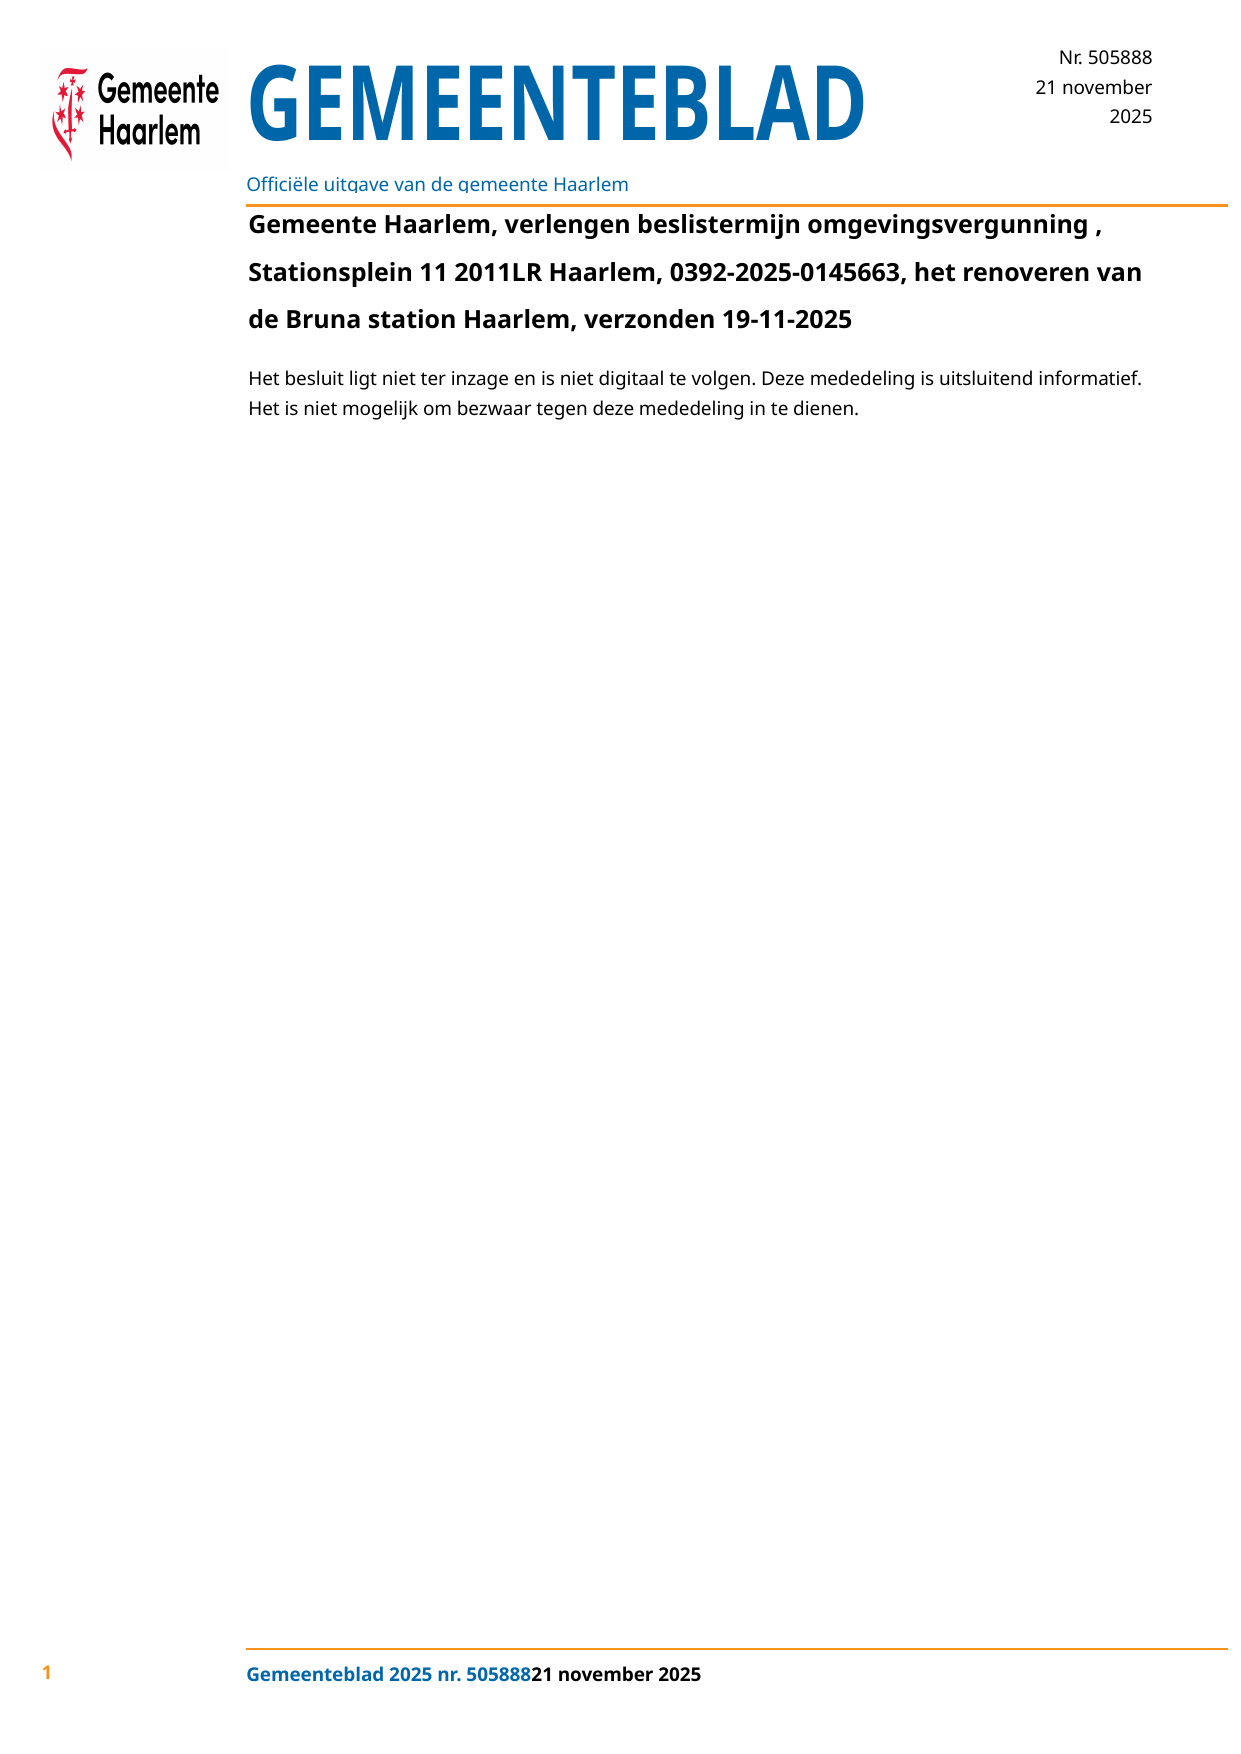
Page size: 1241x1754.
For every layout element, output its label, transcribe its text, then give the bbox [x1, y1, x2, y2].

text Het besluit ligt niet ter inzage en is niet digitaal te volgen. Deze mededeling is uitsluitend informatief. Het is niet mogelijk om bezwaar tegen deze mededeling in te dienen. [248, 366, 1152, 421]
text Gemeente Haarlem, verlengen beslistermijn omgevingsvergunning , Stationsplein 11 2011LR Haarlem, 0392-2025-0145663, het renoveren van de Bruna station Haarlem, verzonden 19-11-2025 [248, 207, 1152, 336]
picture [41, 47, 231, 172]
